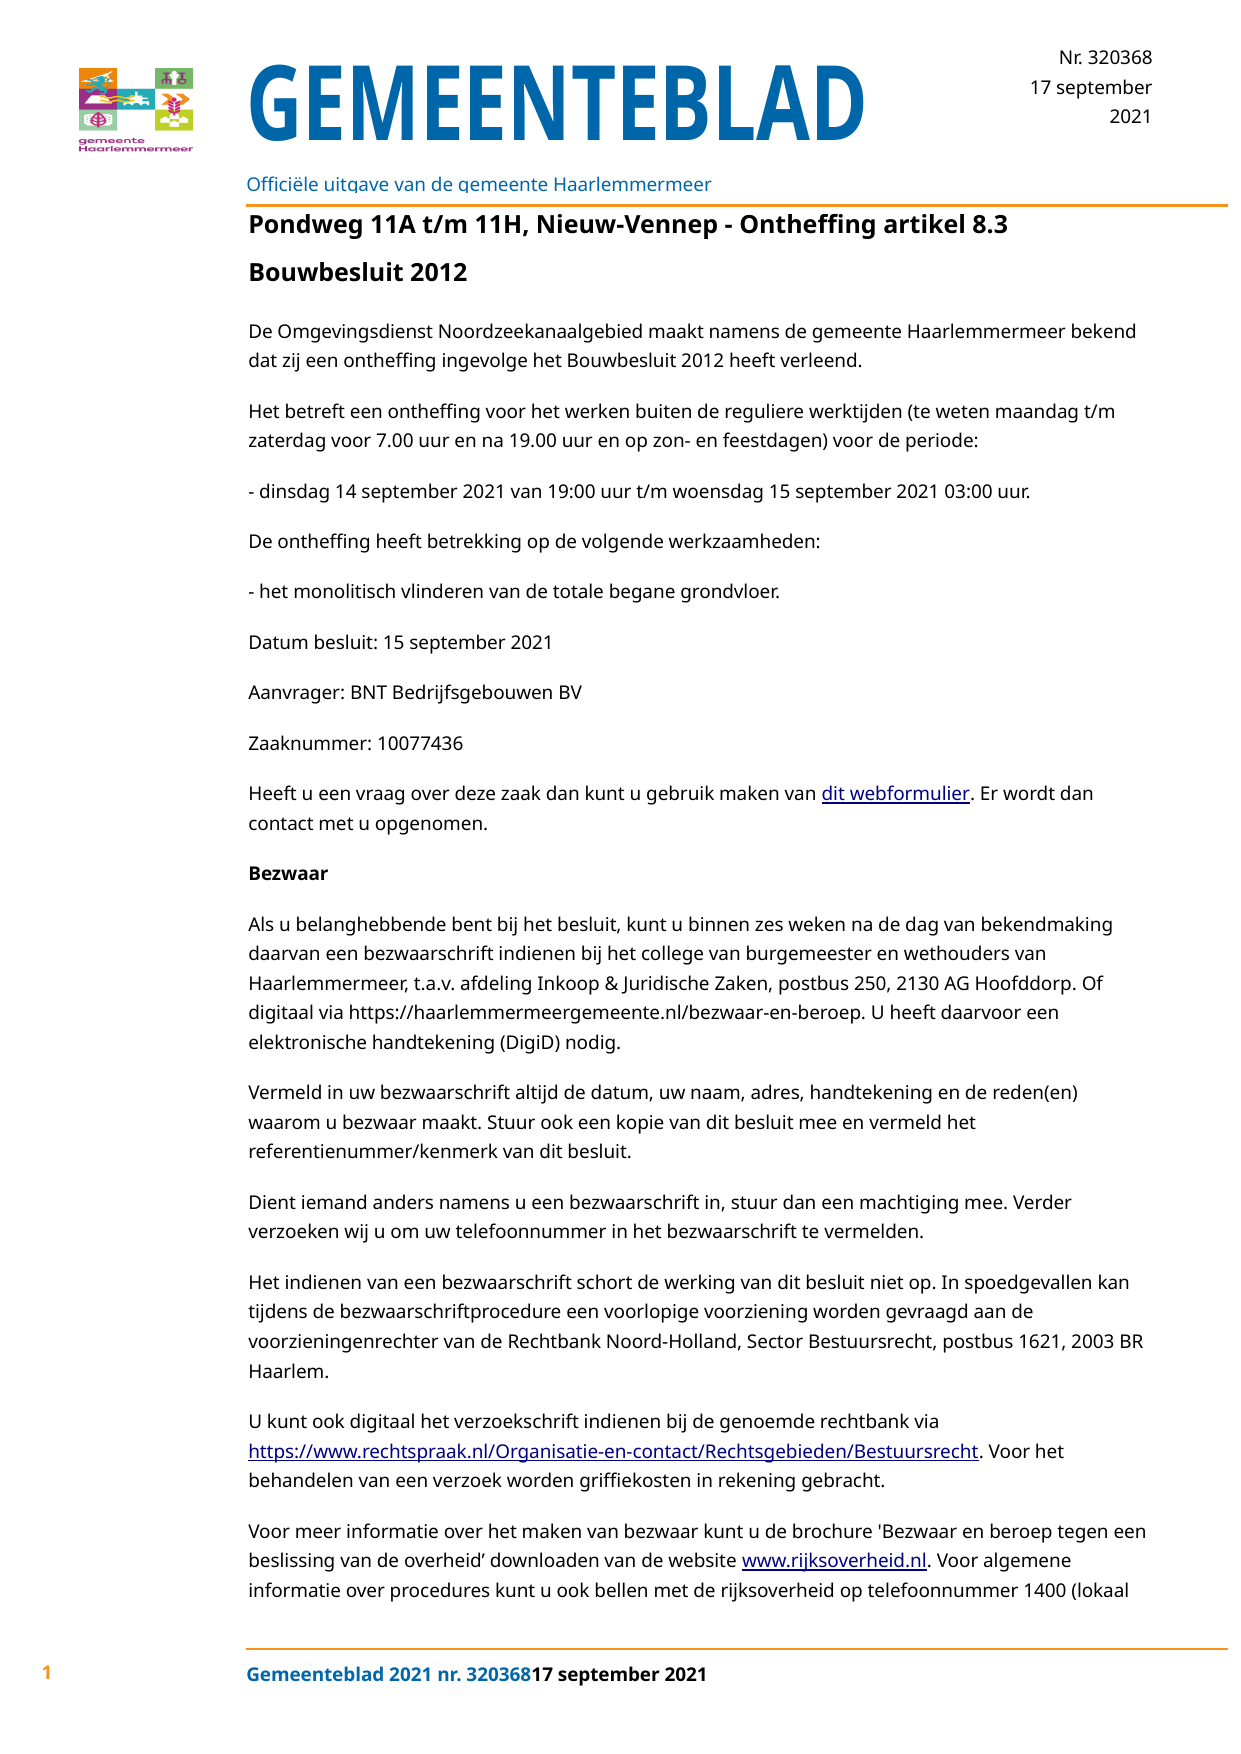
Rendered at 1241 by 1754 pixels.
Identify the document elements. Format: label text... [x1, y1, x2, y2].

text Datum besluit: 15 september 2021 [248, 629, 1152, 655]
text Het indienen van een bezwaarschrift schort de werking van dit besluit niet op. In spoedgevallen kan tijdens de bezwaarschriftprocedure een voorlopige voorziening worden gevraagd aan de voorzieningenrechter van de Rechtbank Noord-Holland, Sector Bestuursrecht, postbus 1621, 2003 BR Haarlem. [248, 1269, 1152, 1384]
text Het betreft een ontheffing voor het werken buiten de reguliere werktijden (te weten maandag t/m zaterdag voor 7.00 uur en na 19.00 uur en op zon- en feestdagen) voor de periode: [248, 398, 1152, 453]
text Als u belanghebbende bent bij het besluit, kunt u binnen zes weken na de dag van bekendmaking daarvan een bezwaarschrift indienen bij het college van burgemeester en wethouders van Haarlemmermeer, t.a.v. afdeling Inkoop & Juridische Zaken, postbus 250, 2130 AG Hoofddorp. Of digitaal via https://haarlemmermeergemeente.nl/bezwaar-en-beroep. U heeft daarvoor een elektronische handtekening (DigiD) nodig. [248, 911, 1152, 1055]
text Bezwaar [248, 860, 1152, 886]
text Dient iemand anders namens u een bezwaarschrift in, stuur dan een machtiging mee. Verder verzoeken wij u om uw telefoonnummer in het bezwaarschrift te vermelden. [248, 1189, 1152, 1244]
text Pondweg 11A t/m 11H, Nieuw-Vennep - Ontheffing artikel 8.3 Bouwbesluit 2012 [248, 207, 1152, 288]
picture [41, 47, 231, 172]
text Vermeld in uw bezwaarschrift altijd de datum, uw naam, adres, handtekening en de reden(en) waarom u bezwaar maakt. Stuur ook een kopie van dit besluit mee en vermeld het referentienummer/kenmerk van dit besluit. [248, 1079, 1152, 1164]
text Zaaknummer: 10077436 [248, 730, 1152, 756]
text De Omgevingsdienst Noordzeekanaalgebied maakt namens de gemeente Haarlemmermeer bekend dat zij een ontheffing ingevolge het Bouwbesluit 2012 heeft verleend. [248, 318, 1152, 373]
text - dinsdag 14 september 2021 van 19:00 uur t/m woensdag 15 september 2021 03:00 uur. [248, 478, 1152, 504]
text - het monolitisch vlinderen van de totale begane grondvloer. [248, 579, 1152, 604]
text Voor meer informatie over het maken van bezwaar kunt u de brochure 'Bezwaar en beroep tegen een beslissing van de overheid’ downloaden van de website www.rijksoverheid.nl. Voor algemene informatie over procedures kunt u ook bellen met de rijksoverheid op telefoonnummer 1400 (lokaal [248, 1518, 1152, 1603]
text Aanvrager: BNT Bedrijfsgebouwen BV [248, 679, 1152, 705]
text Heeft u een vraag over deze zaak dan kunt u gebruik maken van dit webformulier. Er wordt dan contact met u opgenomen. [248, 780, 1152, 836]
text U kunt ook digitaal het verzoekschrift indienen bij de genoemde rechtbank via https://www.rechtspraak.nl/Organisatie-en-contact/Rechtsgebieden/Bestuursrecht. Voor het behandelen van een verzoek worden griffiekosten in rekening gebracht. [248, 1408, 1152, 1493]
text De ontheffing heeft betrekking op de volgende werkzaamheden: [248, 528, 1152, 554]
